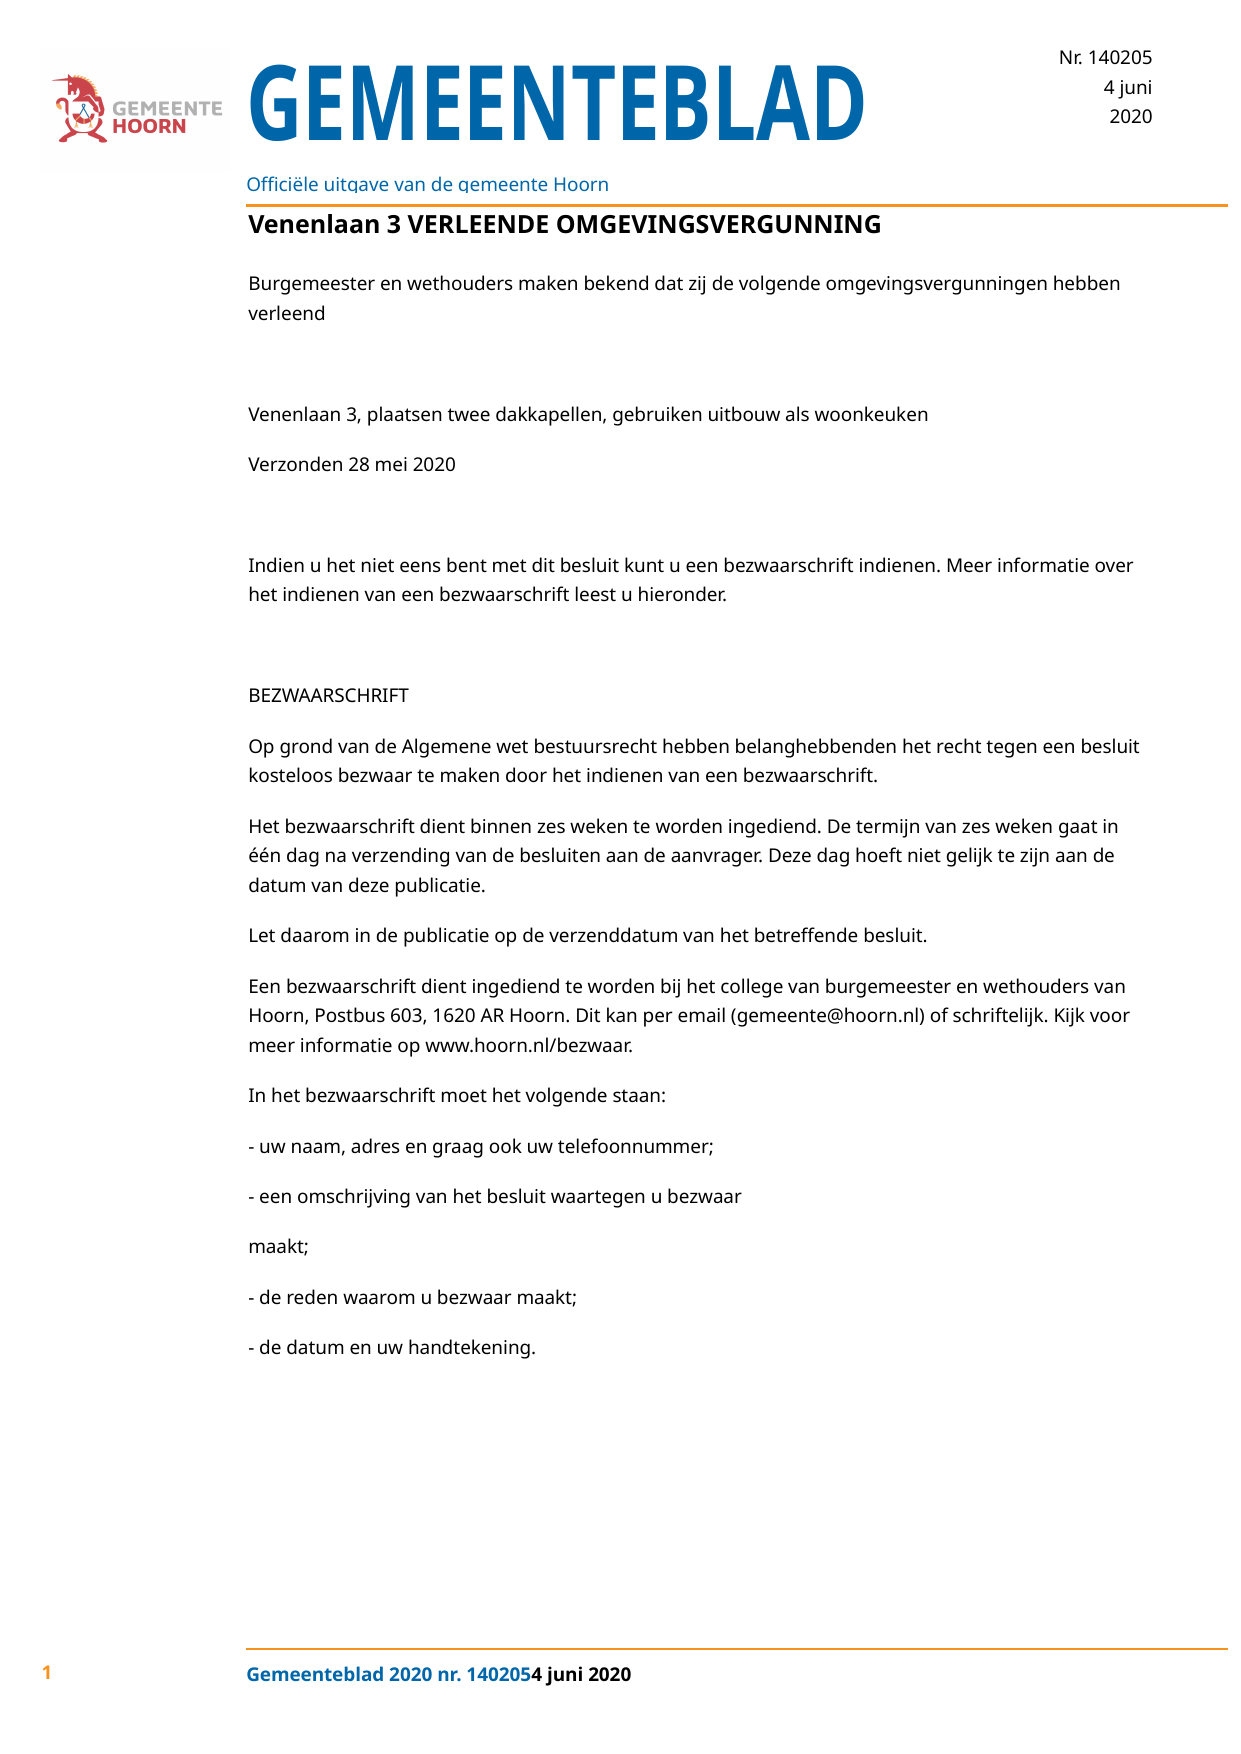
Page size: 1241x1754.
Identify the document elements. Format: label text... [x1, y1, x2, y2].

picture [41, 47, 231, 172]
text - een omschrijving van het besluit waartegen u bezwaar [248, 1183, 1152, 1209]
text Venenlaan 3, plaatsen twee dakkapellen, gebruiken uitbouw als woonkeuken [248, 401, 1152, 426]
text - uw naam, adres en graag ook uw telefoonnummer; [248, 1133, 1152, 1158]
text Verzonden 28 mei 2020 [248, 451, 1152, 477]
text Indien u het niet eens bent met dit besluit kunt u een bezwaarschrift indienen. Meer informatie over het indienen van een bezwaarschrift leest u hieronder. [248, 552, 1152, 607]
text - de reden waarom u bezwaar maakt; [248, 1284, 1152, 1310]
text - de datum en uw handtekening. [248, 1334, 1152, 1360]
text maakt; [248, 1234, 1152, 1259]
text Op grond van de Algemene wet bestuursrecht hebben belanghebbenden het recht tegen een besluit kosteloos bezwaar te maken door het indienen van een bezwaarschrift. [248, 733, 1152, 788]
text Let daarom in de publicatie op de verzenddatum van het betreffende besluit. [248, 922, 1152, 948]
text Burgemeester en wethouders maken bekend dat zij de volgende omgevingsvergunningen hebben verleend [248, 270, 1152, 326]
text In het bezwaarschrift moet het volgende staan: [248, 1082, 1152, 1108]
text Een bezwaarschrift dient ingediend te worden bij het college van burgemeester en wethouders van Hoorn, Postbus 603, 1620 AR Hoorn. Dit kan per email (gemeente@hoorn.nl) of schriftelijk. Kijk voor meer informatie op www.hoorn.nl/bezwaar. [248, 973, 1152, 1058]
text BEZWAARSCHRIFT [248, 682, 1152, 708]
text Venenlaan 3 VERLEENDE OMGEVINGSVERGUNNING [248, 207, 1152, 241]
text Het bezwaarschrift dient binnen zes weken te worden ingediend. De termijn van zes weken gaat in één dag na verzending van de besluiten aan de aanvrager. Deze dag hoeft niet gelijk te zijn aan de datum van deze publicatie. [248, 813, 1152, 898]
